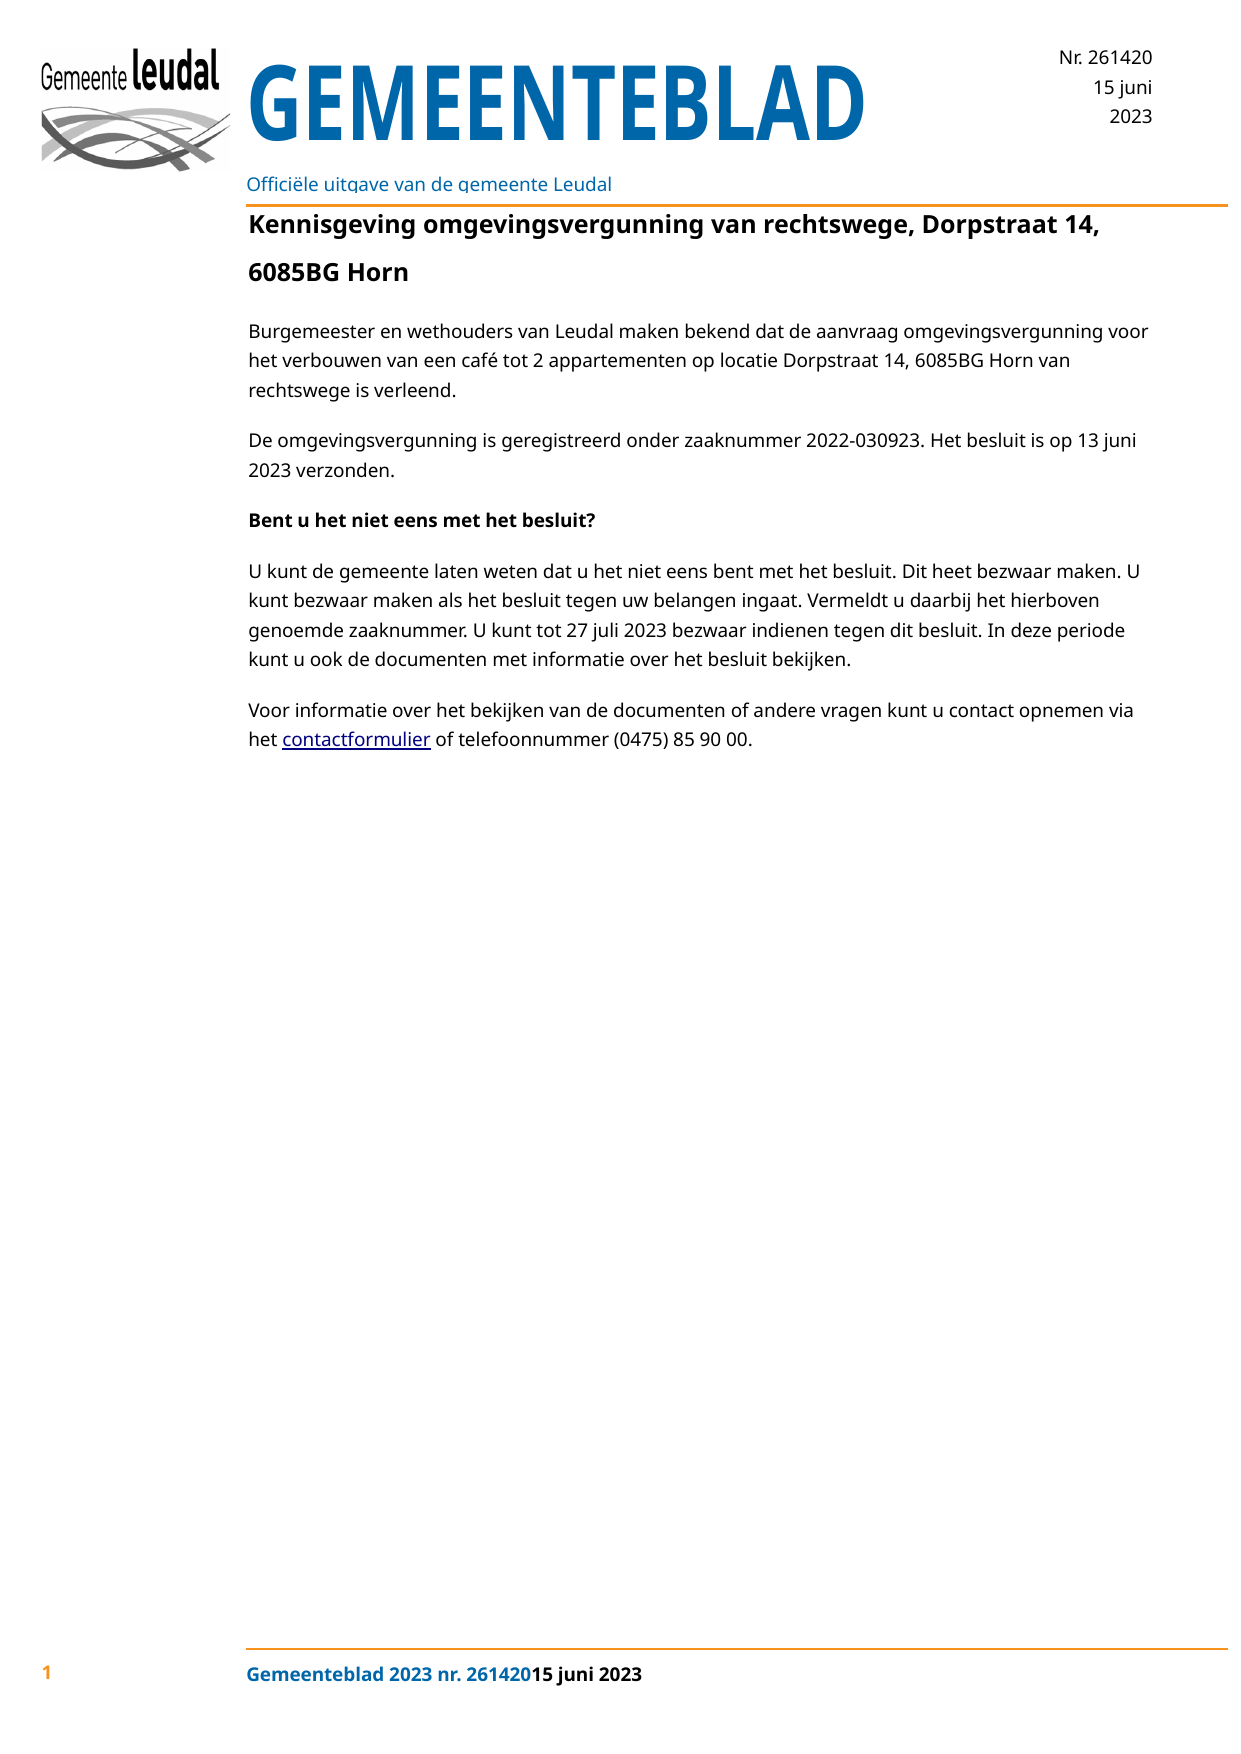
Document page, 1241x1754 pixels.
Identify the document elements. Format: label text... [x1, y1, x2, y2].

text De omgevingsvergunning is geregistreerd onder zaaknummer 2022-030923. Het besluit is op 13 juni 2023 verzonden. [248, 427, 1152, 483]
text U kunt de gemeente laten weten dat u het niet eens bent met het besluit. Dit heet bezwaar maken. U kunt bezwaar maken als het besluit tegen uw belangen ingaat. Vermeldt u daarbij het hierboven genoemde zaaknummer. U kunt tot 27 juli 2023 bezwaar indienen tegen dit besluit. In deze periode kunt u ook de documenten met informatie over het besluit bekijken. [248, 558, 1152, 672]
picture [41, 47, 231, 172]
text Voor informatie over het bekijken van de documenten of andere vragen kunt u contact opnemen via het contactformulier of telefoonnummer (0475) 85 90 00. [248, 697, 1152, 752]
text Bent u het niet eens met het besluit? [248, 507, 1152, 533]
text Kennisgeving omgevingsvergunning van rechtswege, Dorpstraat 14, 6085BG Horn [248, 207, 1152, 288]
text Burgemeester en wethouders van Leudal maken bekend dat de aanvraag omgevingsvergunning voor het verbouwen van een café tot 2 appartementen op locatie Dorpstraat 14, 6085BG Horn van rechtswege is verleend. [248, 318, 1152, 403]
